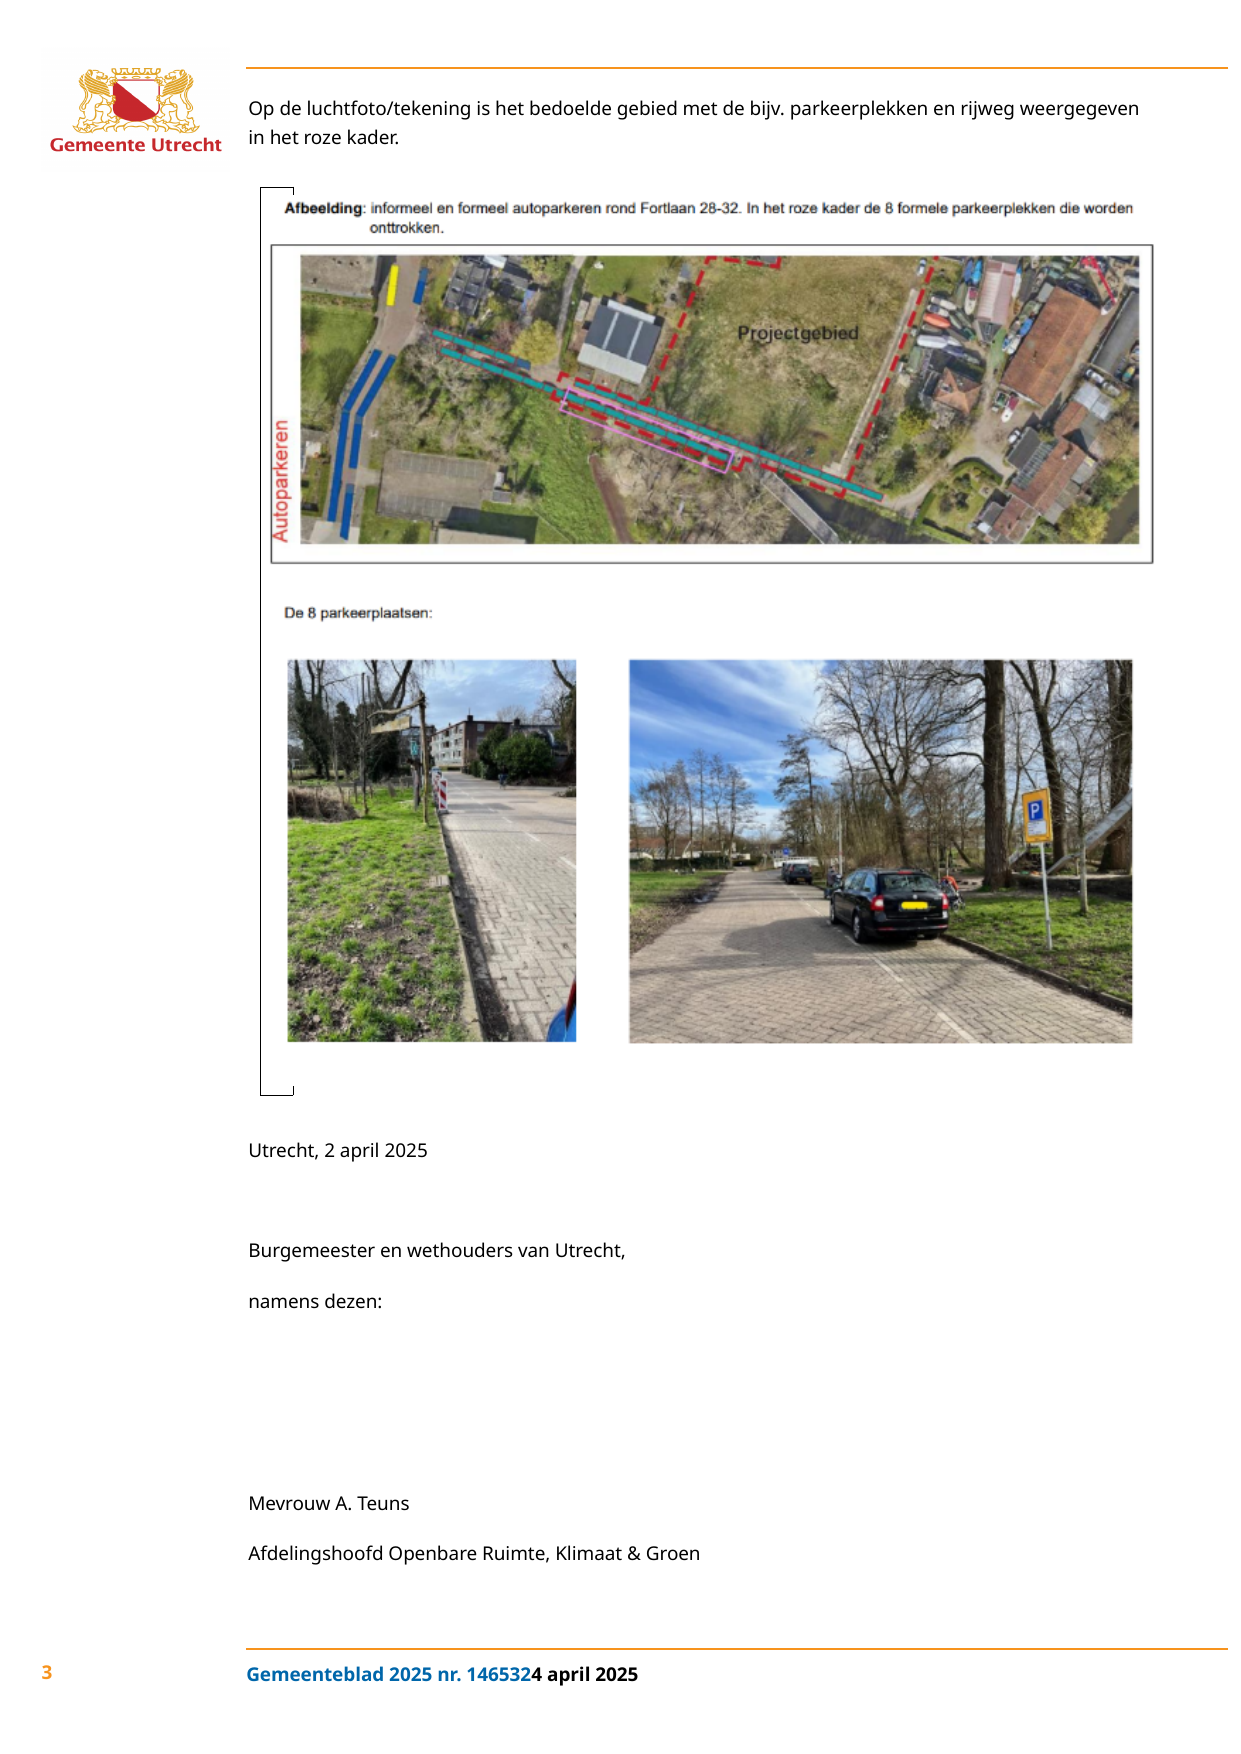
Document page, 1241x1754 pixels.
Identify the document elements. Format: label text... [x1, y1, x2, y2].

text Op de luchtfoto/tekening is het bedoelde gebied met de bijv. parkeerplekken en rijweg weergegeven in het roze kader. [248, 95, 1152, 150]
text Utrecht, 2 april 2025 [248, 1137, 1152, 1162]
text Mevrouw A. Teuns [248, 1490, 1152, 1515]
picture [268, 195, 1155, 1086]
picture [41, 47, 231, 172]
text namens dezen: [248, 1288, 1152, 1314]
text Afdelingshoofd Openbare Ruimte, Klimaat & Groen [248, 1540, 1152, 1566]
text Burgemeester en wethouders van Utrecht, [248, 1238, 1152, 1263]
